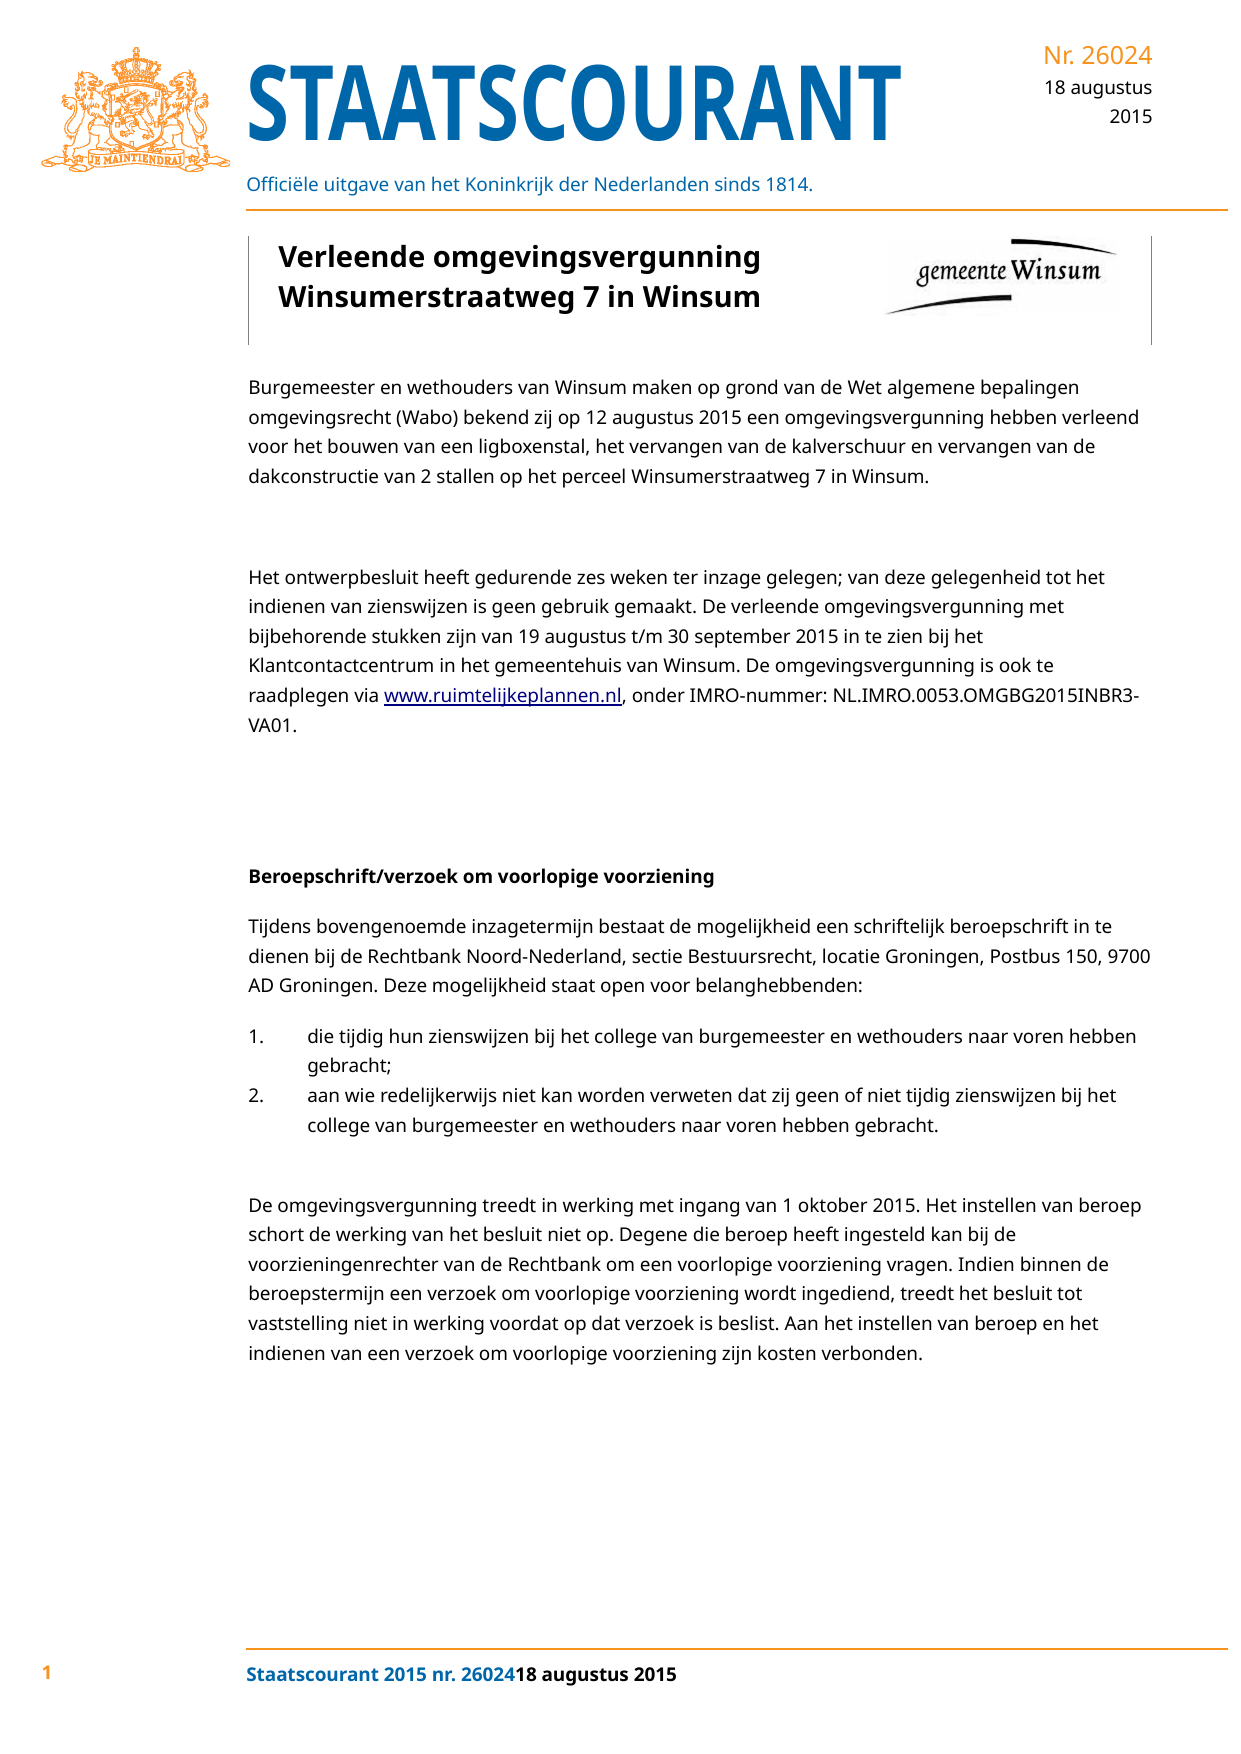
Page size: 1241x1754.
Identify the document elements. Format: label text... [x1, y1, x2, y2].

list aan wie redelijkerwijs niet kan worden verweten dat zij geen of niet tijdig zienswijzen bij het college van burgemeester en wethouders naar voren hebben gebracht. [248, 1082, 1152, 1137]
text De omgevingsvergunning treedt in werking met ingang van 1 oktober 2015. Het instellen van beroep schort de werking van het besluit niet op. Degene die beroep heeft ingesteld kan bij de voorzieningenrechter van de Rechtbank om een voorlopige voorziening vragen. Indien binnen de beroepstermijn een verzoek om voorlopige voorziening wordt ingediend, treedt het besluit tot vaststelling niet in werking voordat op dat verzoek is beslist. Aan het instellen van beroep en het indienen van een verzoek om voorlopige voorziening zijn kosten verbonden. [248, 1192, 1152, 1365]
list die tijdig hun zienswijzen bij het college van burgemeester en wethouders naar voren hebben gebracht; [248, 1023, 1152, 1078]
text Het ontwerpbesluit heeft gedurende zes weken ter inzage gelegen; van deze gelegenheid tot het indienen van zienswijzen is geen gebruik gemaakt. De verleende omgevingsvergunning met bijbehorende stukken zijn van 19 augustus t/m 30 september 2015 in te zien bij het Klantcontactcentrum in het gemeentehuis van Winsum. De omgevingsvergunning is ook te raadplegen via www.ruimtelijkeplannen.nl, onder IMRO-nummer: NL.IMRO.0053.OMGBG2015INBR3-VA01. [248, 564, 1152, 737]
text Burgemeester en wethouders van Winsum maken op grond van de Wet algemene bepalingen omgevingsrecht (Wabo) bekend zij op 12 augustus 2015 een omgevingsvergunning hebben verleend voor het bouwen van een ligboxenstal, het vervangen van de kalverschuur en vervangen van de dakconstructie van 2 stallen op het perceel Winsumerstraatweg 7 in Winsum. [248, 374, 1152, 489]
text Beroepschrift/verzoek om voorlopige voorziening [248, 863, 1152, 889]
picture [882, 236, 1119, 316]
text Tijdens bovengenoemde inzagetermijn bestaat de mogelijkheid een schriftelijk beroepschrift in te dienen bij de Rechtbank Noord-Nederland, sectie Bestuursrecht, locatie Groningen, Postbus 150, 9700 AD Groningen. Deze mogelijkheid staat open voor belanghebbenden: [248, 913, 1152, 998]
picture [41, 47, 231, 172]
table_header [850, 236, 1151, 345]
table_header Verleende omgevingsvergunning Winsumerstraatweg 7 in Winsum [249, 236, 850, 345]
